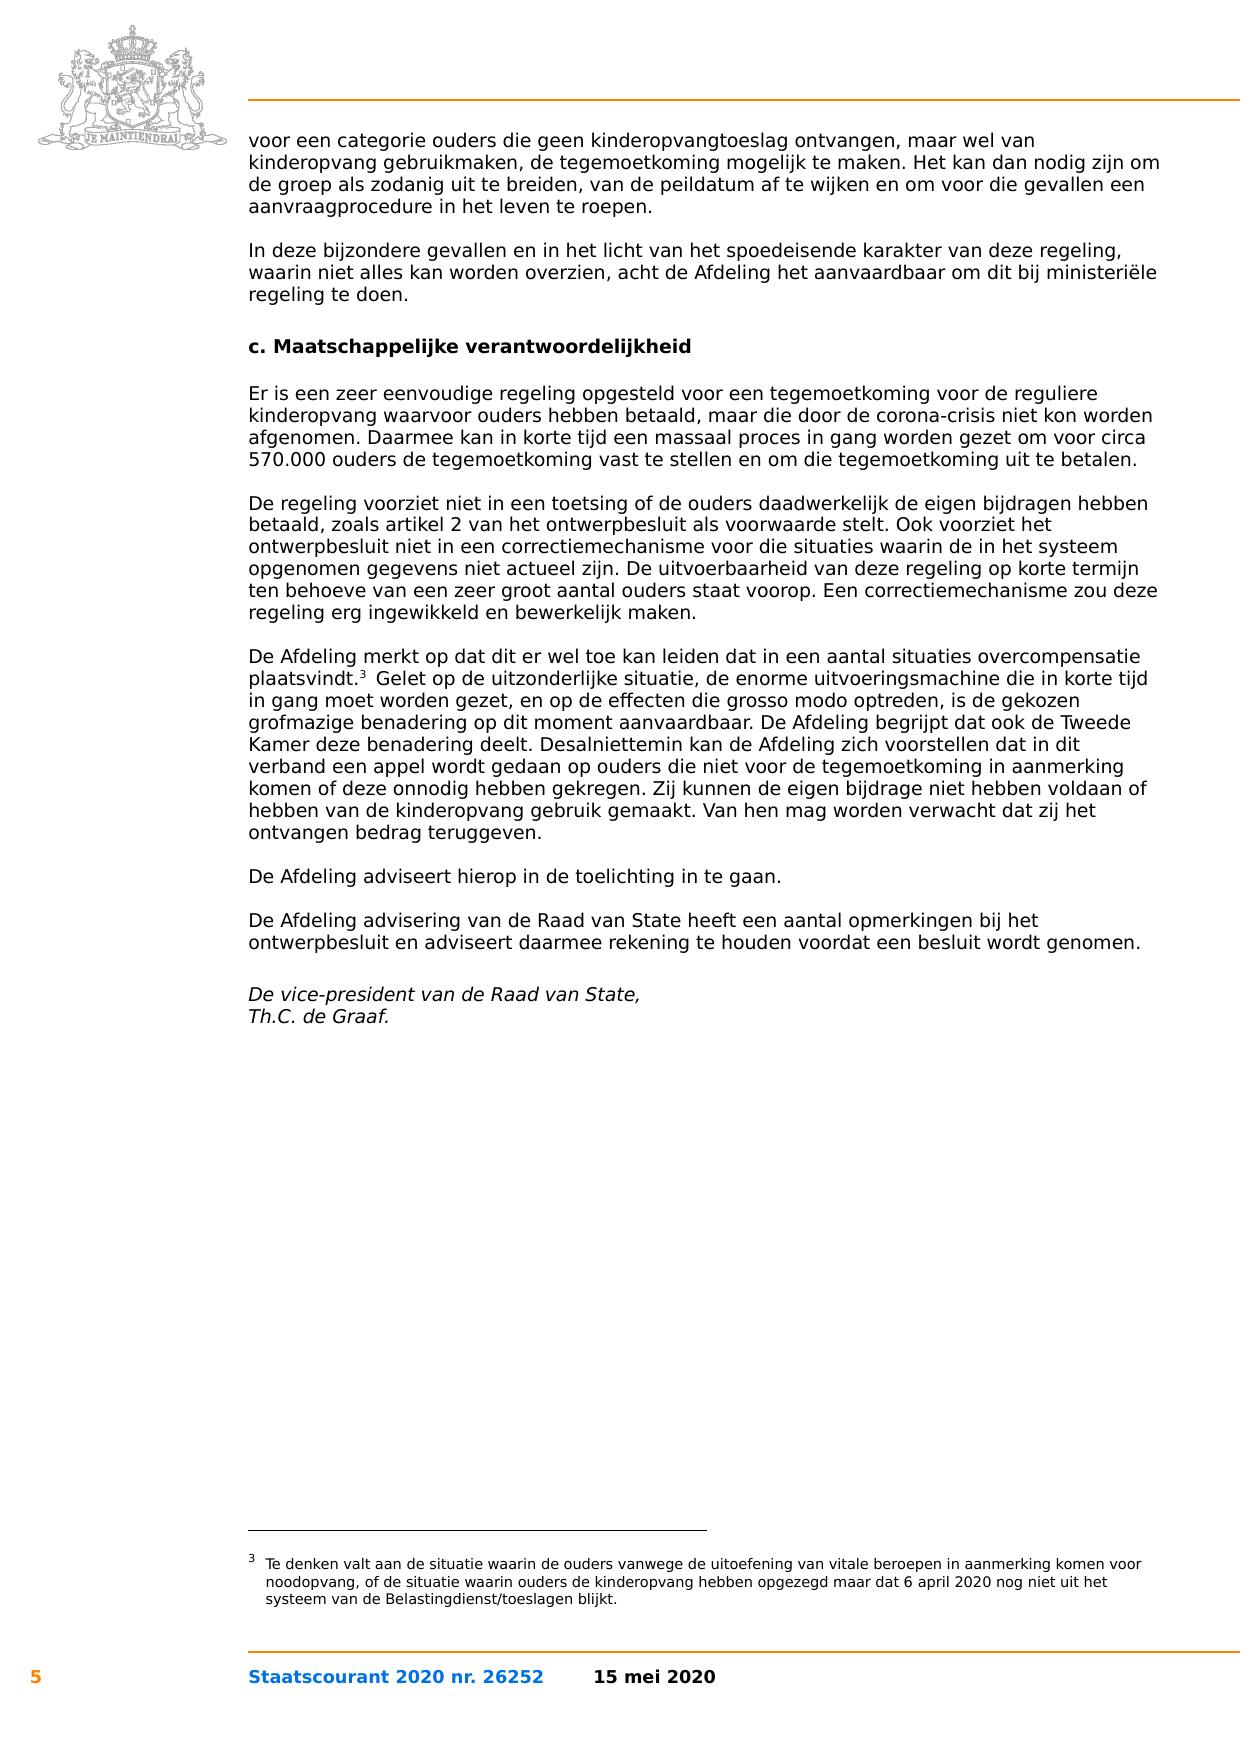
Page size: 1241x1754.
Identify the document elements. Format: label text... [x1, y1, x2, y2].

picture [38, 25, 227, 150]
subtitle c. Maatschappelijke verantwoordelijkheid [248, 336, 1163, 358]
text De Afdeling merkt op dat dit er wel toe kan leiden dat in een aantal situaties overcompensatie plaatsvindt. Gelet op de uitzonderlijke situatie, de enorme uitvoeringsmachine die in korte tijd in gang moet worden gezet, en op de effecten die grosso modo optreden, is de gekozen grofmazige benadering op dit moment aanvaardbaar. De Afdeling begrijpt dat ook de Tweede Kamer deze benadering deelt. Desalniettemin kan de Afdeling zich voorstellen dat in dit verband een appel wordt gedaan op ouders die niet voor de tegemoetkoming in aanmerking komen of deze onnodig hebben gekregen. Zij kunnen de eigen bijdrage niet hebben voldaan of hebben van de kinderopvang gebruik gemaakt. Van hen mag worden verwacht dat zij het ontvangen bedrag teruggeven. [248, 646, 1163, 844]
text De Afdeling adviseert hierop in de toelichting in te gaan. [248, 866, 1163, 888]
text voor een categorie ouders die geen kinderopvangtoeslag ontvangen, maar wel van kinderopvang gebruikmaken, de tegemoetkoming mogelijk te maken. Het kan dan nodig zijn om de groep als zodanig uit te breiden, van de peildatum af te wijken en om voor die gevallen een aanvraagprocedure in het leven te roepen. [248, 130, 1163, 218]
text De regeling voorziet niet in een toetsing of de ouders daadwerkelijk de eigen bijdragen hebben betaald, zoals artikel 2 van het ontwerpbesluit als voorwaarde stelt. Ook voorziet het ontwerpbesluit niet in een correctiemechanisme voor die situaties waarin de in het systeem opgenomen gegevens niet actueel zijn. De uitvoerbaarheid van deze regeling op korte termijn ten behoeve van een zeer groot aantal ouders staat voorop. Een correctiemechanisme zou deze regeling erg ingewikkeld en bewerkelijk maken. [248, 492, 1163, 624]
text De vice-president van de Raad van State, Th.C. de Graaf. [248, 984, 1163, 1028]
text In deze bijzondere gevallen en in het licht van het spoedeisende karakter van deze regeling, waarin niet alles kan worden overzien, acht de Afdeling het aanvaardbaar om dit bij ministeriële regeling te doen. [248, 240, 1163, 306]
text De Afdeling advisering van de Raad van State heeft een aantal opmerkingen bij het ontwerpbesluit en adviseert daarmee rekening te houden voordat een besluit wordt genomen. [248, 910, 1163, 954]
text Te denken valt aan de situatie waarin de ouders vanwege de uitoefening van vitale beroepen in aanmerking komen voor noodopvang, of de situatie waarin ouders de kinderopvang hebben opgezegd maar dat 6 april 2020 nog niet uit het systeem van de Belastingdienst/toeslagen blijkt. [248, 1552, 1163, 1608]
text Er is een zeer eenvoudige regeling opgesteld voor een tegemoetkoming voor de reguliere kinderopvang waarvoor ouders hebben betaald, maar die door de corona-crisis niet kon worden afgenomen. Daarmee kan in korte tijd een massaal proces in gang worden gezet om voor circa 570.000 ouders de tegemoetkoming vast te stellen en om die tegemoetkoming uit te betalen. [248, 383, 1163, 471]
